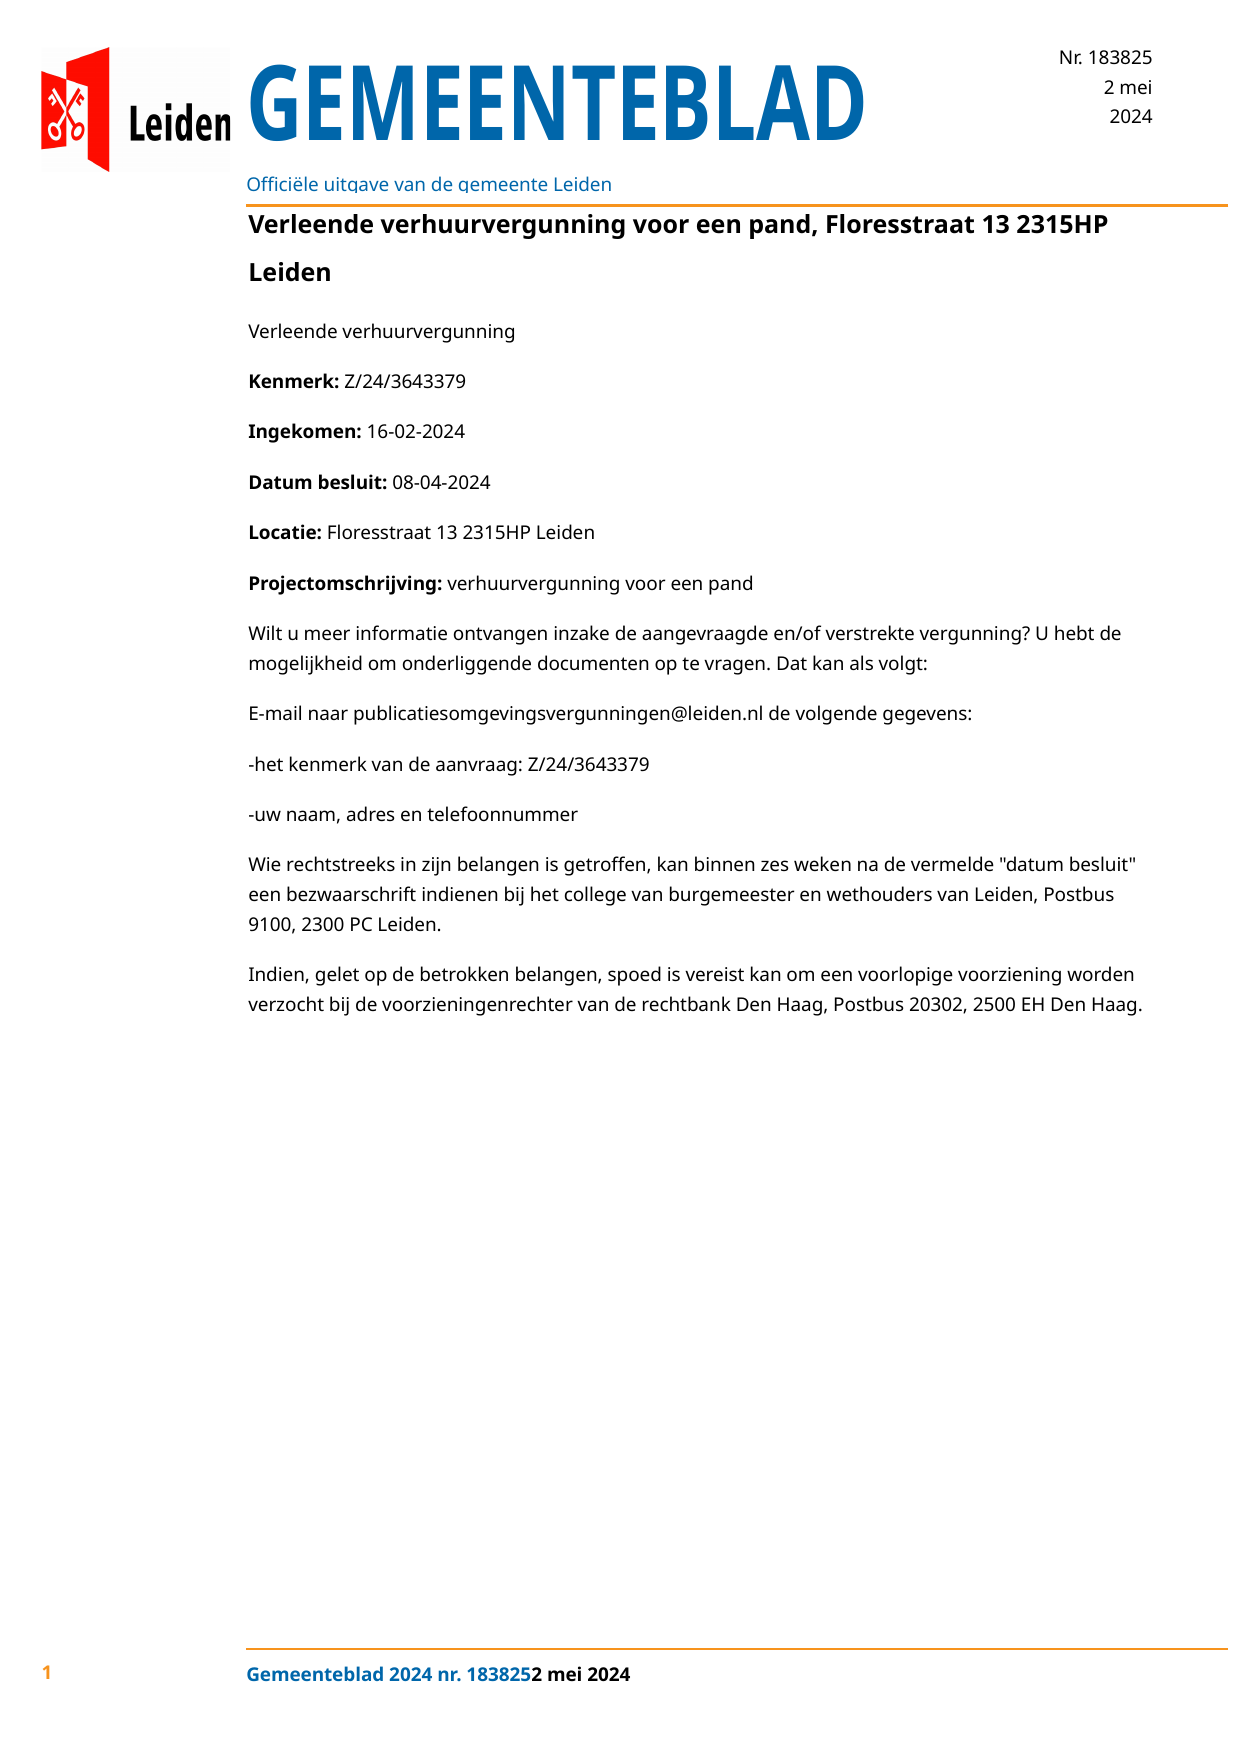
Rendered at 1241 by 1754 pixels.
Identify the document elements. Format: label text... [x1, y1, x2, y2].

text Verleende verhuurvergunning voor een pand, Floresstraat 13 2315HP Leiden [248, 207, 1152, 288]
text -het kenmerk van de aanvraag: Z/24/3643379 [248, 751, 1152, 777]
text Wilt u meer informatie ontvangen inzake de aangevraagde en/of verstrekte vergunning? U hebt de mogelijkheid om onderliggende documenten op te vragen. Dat kan als volgt: [248, 620, 1152, 676]
text Kenmerk: Z/24/3643379 [248, 368, 1152, 394]
text Indien, gelet op de betrokken belangen, spoed is vereist kan om een voorlopige voorziening worden verzocht bij de voorzieningenrechter van de rechtbank Den Haag, Postbus 20302, 2500 EH Den Haag. [248, 961, 1152, 1017]
text E-mail naar publicatiesomgevingsvergunningen@leiden.nl de volgende gegevens: [248, 700, 1152, 726]
picture [41, 47, 231, 172]
text -uw naam, adres en telefoonnummer [248, 801, 1152, 827]
text Datum besluit: 08-04-2024 [248, 469, 1152, 495]
text Wie rechtstreeks in zijn belangen is getroffen, kan binnen zes weken na de vermelde "datum besluit" een bezwaarschrift indienen bij het college van burgemeester en wethouders van Leiden, Postbus 9100, 2300 PC Leiden. [248, 852, 1152, 937]
text Projectomschrijving: verhuurvergunning voor een pand [248, 570, 1152, 596]
text Verleende verhuurvergunning [248, 318, 1152, 344]
text Ingekomen: 16-02-2024 [248, 419, 1152, 444]
text Locatie: Floresstraat 13 2315HP Leiden [248, 519, 1152, 545]
